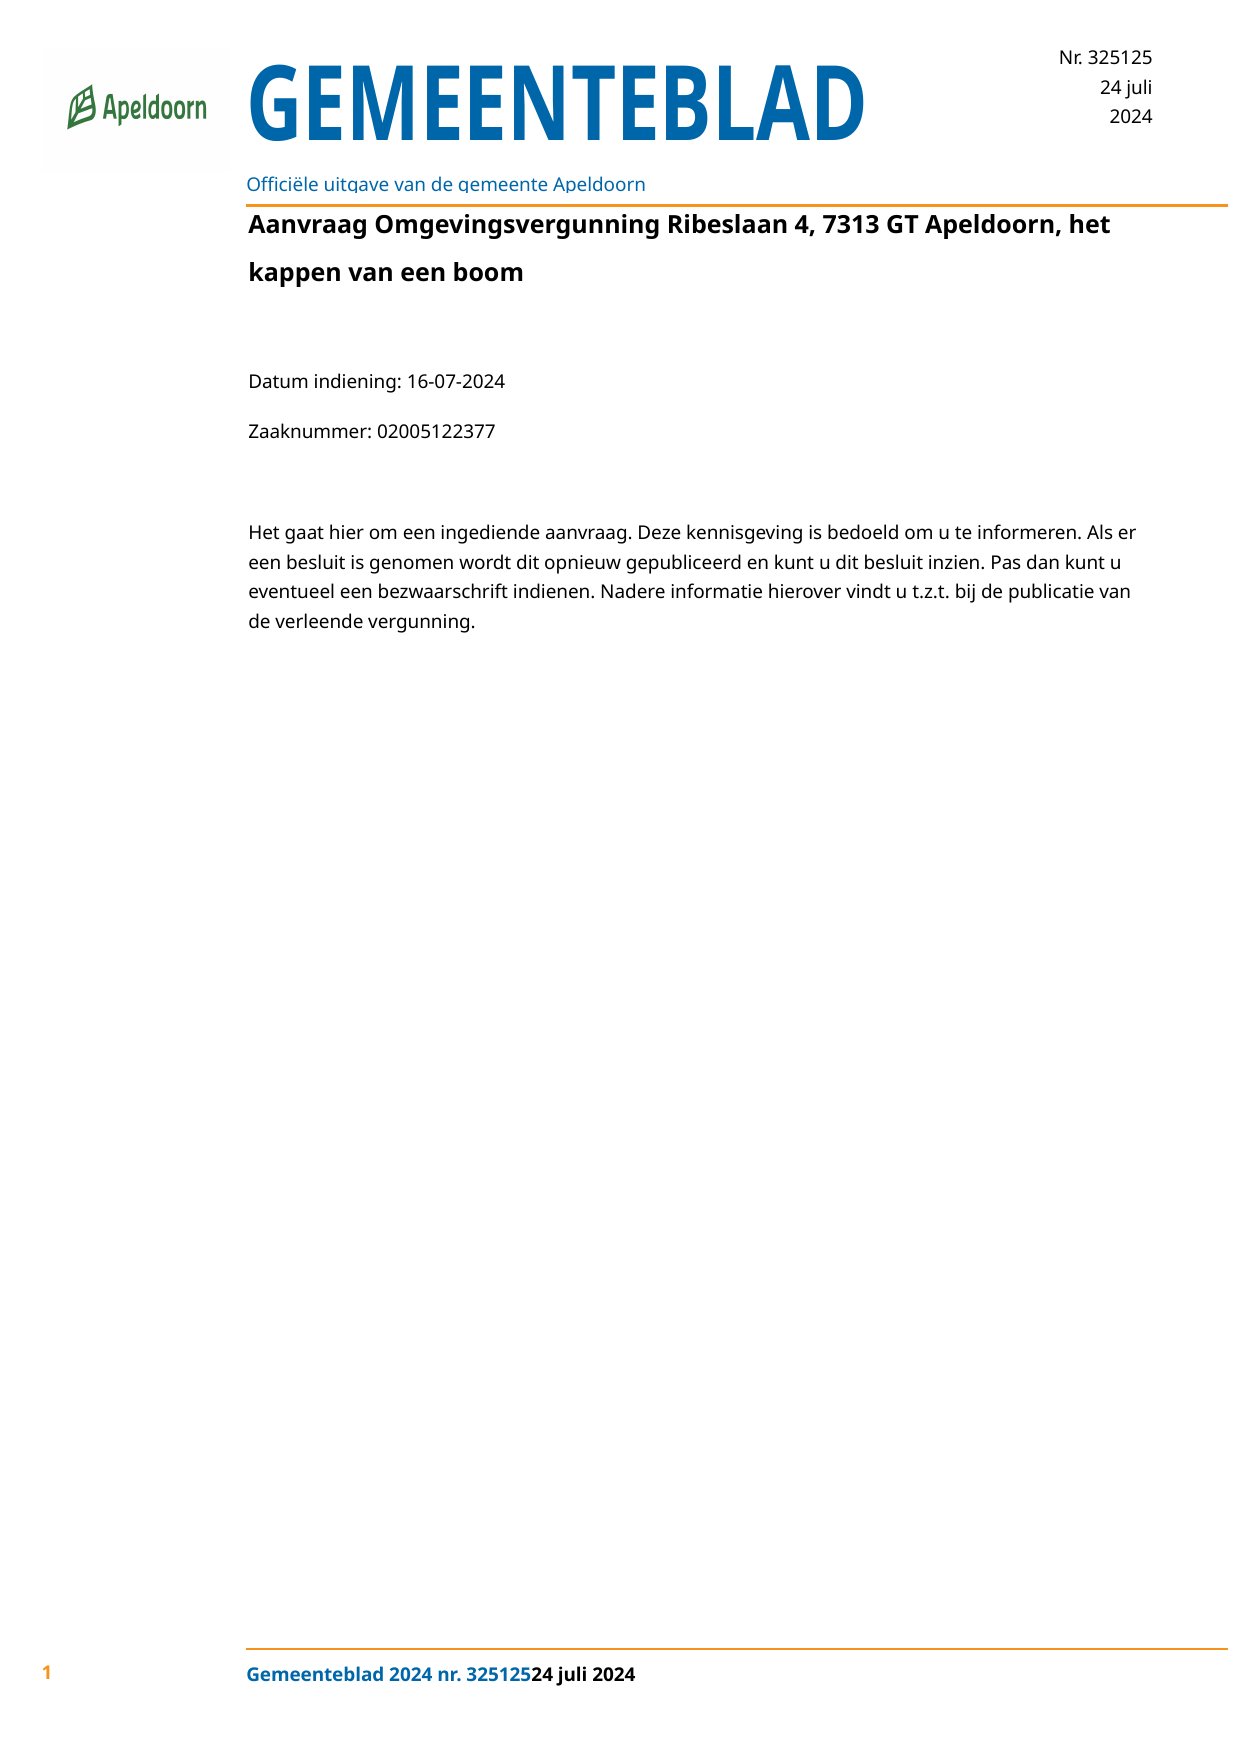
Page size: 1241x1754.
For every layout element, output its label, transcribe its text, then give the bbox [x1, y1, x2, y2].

text Het gaat hier om een ingediende aanvraag. Deze kennisgeving is bedoeld om u te informeren. Als er een besluit is genomen wordt dit opnieuw gepubliceerd en kunt u dit besluit inzien. Pas dan kunt u eventueel een bezwaarschrift indienen. Nadere informatie hierover vindt u t.z.t. bij de publicatie van de verleende vergunning. [248, 519, 1152, 634]
text Datum indiening: 16-07-2024 [248, 368, 1152, 394]
text Aanvraag Omgevingsvergunning Ribeslaan 4, 7313 GT Apeldoorn, het kappen van een boom [248, 207, 1152, 288]
picture [41, 47, 231, 172]
text Zaaknummer: 02005122377 [248, 419, 1152, 444]
